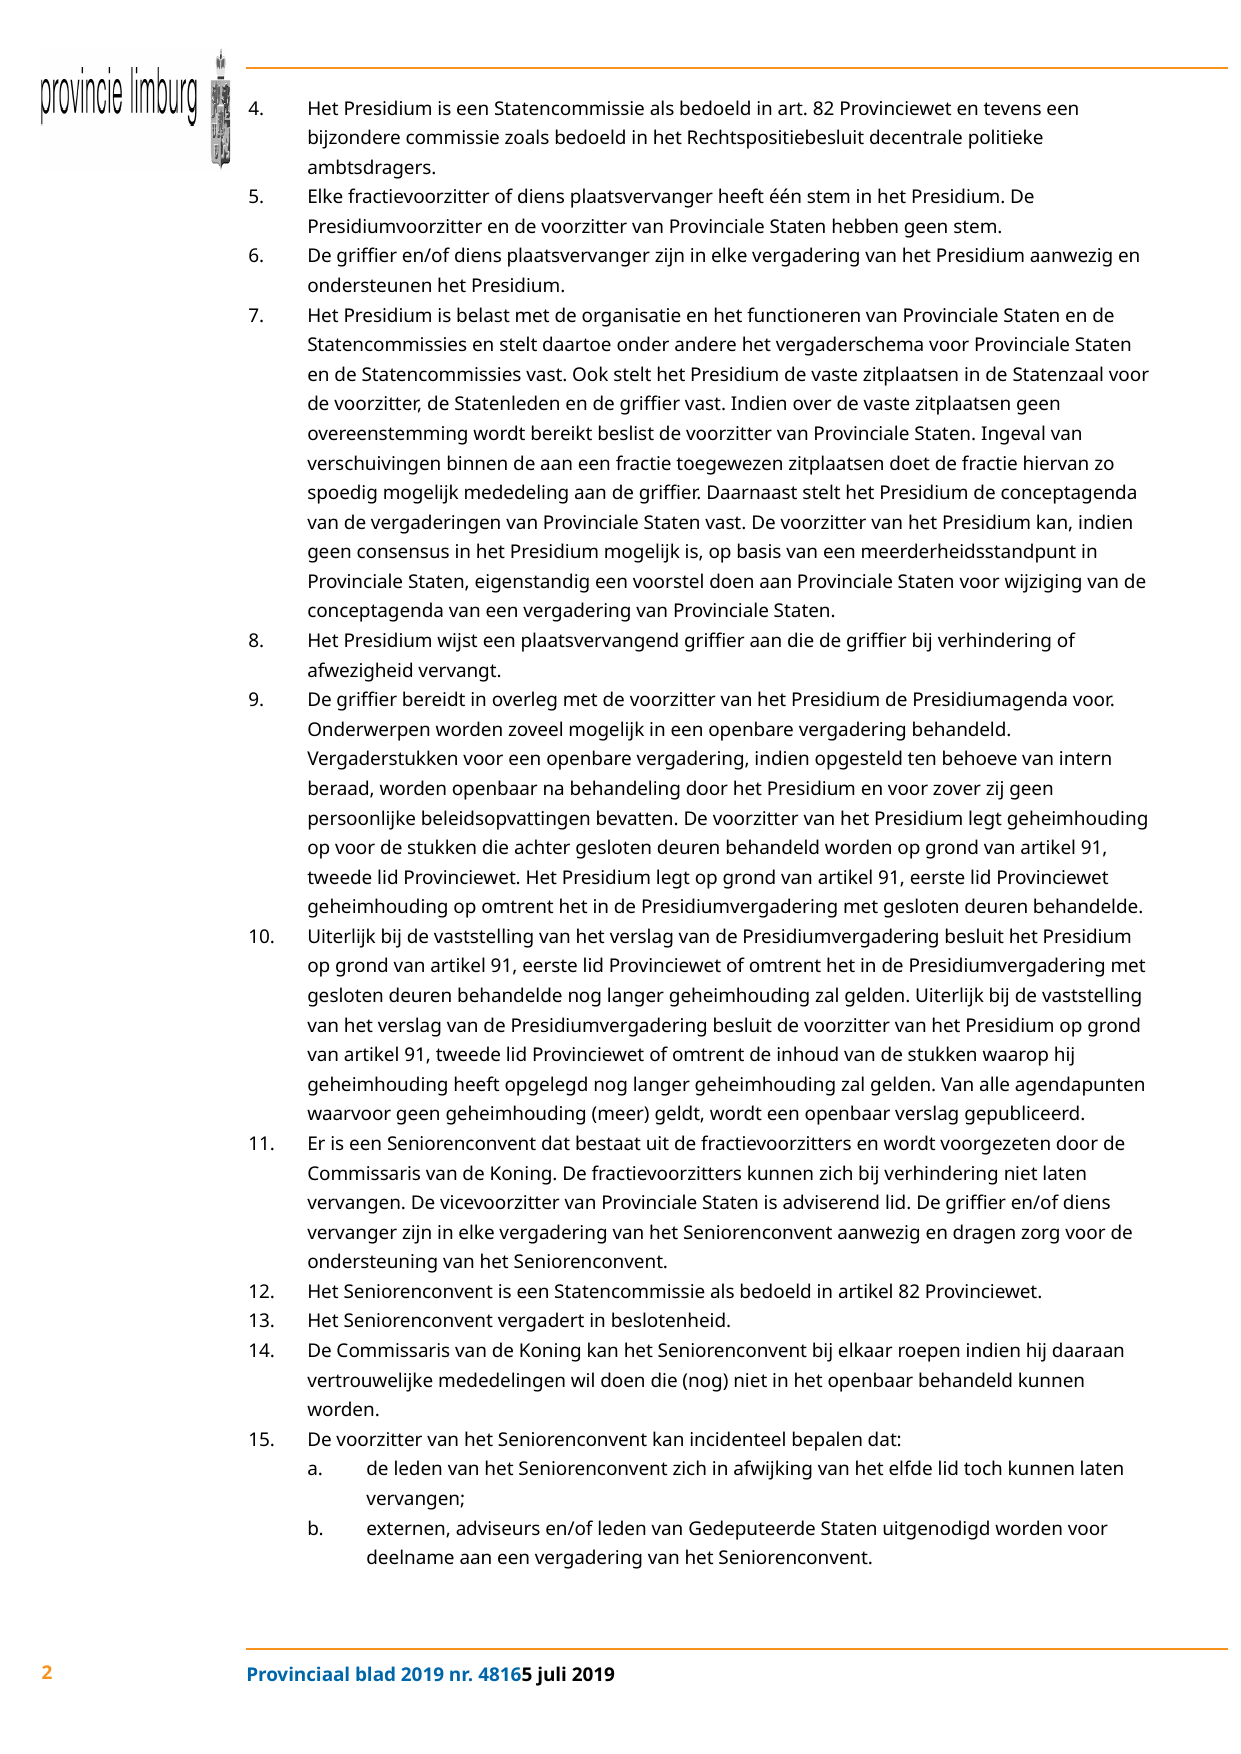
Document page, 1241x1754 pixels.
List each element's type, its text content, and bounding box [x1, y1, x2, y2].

picture [41, 47, 231, 172]
list Het Presidium wijst een plaatsvervangend griffier aan die de griffier bij verhindering of afwezigheid vervangt. [248, 627, 1152, 683]
list De griffier en/of diens plaatsvervanger zijn in elke vergadering van het Presidium aanwezig en ondersteunen het Presidium. [248, 243, 1152, 298]
list Het Presidium is een Statencommissie als bedoeld in art. 82 Provinciewet en tevens een bijzondere commissie zoals bedoeld in het Rechtspositiebesluit decentrale politieke ambtsdragers. [248, 95, 1152, 180]
list De voorzitter van het Seniorenconvent kan incidenteel bepalen dat: [248, 1426, 1152, 1452]
list Het Seniorenconvent vergadert in beslotenheid. [248, 1308, 1152, 1333]
list De Commissaris van de Koning kan het Seniorenconvent bij elkaar roepen indien hij daaraan vertrouwelijke mededelingen wil doen die (nog) niet in het openbaar behandeld kunnen worden. [248, 1337, 1152, 1422]
list Er is een Seniorenconvent dat bestaat uit de fractievoorzitters en wordt voorgezeten door de Commissaris van de Koning. De fractievoorzitters kunnen zich bij verhindering niet laten vervangen. De vicevoorzitter van Provinciale Staten is adviserend lid. De griffier en/of diens vervanger zijn in elke vergadering van het Seniorenconvent aanwezig en dragen zorg voor de ondersteuning van het Seniorenconvent. [248, 1130, 1152, 1274]
list De griffier bereidt in overleg met de voorzitter van het Presidium de Presidiumagenda voor. Onderwerpen worden zoveel mogelijk in een openbare vergadering behandeld. Vergaderstukken voor een openbare vergadering, indien opgesteld ten behoeve van intern beraad, worden openbaar na behandeling door het Presidium en voor zover zij geen persoonlijke beleidsopvattingen bevatten. De voorzitter van het Presidium legt geheimhouding op voor de stukken die achter gesloten deuren behandeld worden op grond van artikel 91, tweede lid Provinciewet. Het Presidium legt op grond van artikel 91, eerste lid Provinciewet geheimhouding op omtrent het in de Presidiumvergadering met gesloten deuren behandelde. [248, 686, 1152, 919]
list Het Presidium is belast met de organisatie en het functioneren van Provinciale Staten en de Statencommissies en stelt daartoe onder andere het vergaderschema voor Provinciale Staten en de Statencommissies vast. Ook stelt het Presidium de vaste zitplaatsen in de Statenzaal voor de voorzitter, de Statenleden en de griffier vast. Indien over de vaste zitplaatsen geen overeenstemming wordt bereikt beslist de voorzitter van Provinciale Staten. Ingeval van verschuivingen binnen de aan een fractie toegewezen zitplaatsen doet de fractie hiervan zo spoedig mogelijk mededeling aan de griffier. Daarnaast stelt het Presidium de conceptagenda van de vergaderingen van Provinciale Staten vast. De voorzitter van het Presidium kan, indien geen consensus in het Presidium mogelijk is, op basis van een meerderheidsstandpunt in Provinciale Staten, eigenstandig een voorstel doen aan Provinciale Staten voor wijziging van de conceptagenda van een vergadering van Provinciale Staten. [248, 302, 1152, 623]
list Het Seniorenconvent is een Statencommissie als bedoeld in artikel 82 Provinciewet. [248, 1278, 1152, 1304]
list Elke fractievoorzitter of diens plaatsvervanger heeft één stem in het Presidium. De Presidiumvoorzitter en de voorzitter van Provinciale Staten hebben geen stem. [248, 183, 1152, 239]
list de leden van het Seniorenconvent zich in afwijking van het elfde lid toch kunnen laten vervangen; [307, 1456, 1152, 1511]
list externen, adviseurs en/of leden van Gedeputeerde Staten uitgenodigd worden voor deelname aan een vergadering van het Seniorenconvent. [307, 1515, 1152, 1570]
list Uiterlijk bij de vaststelling van het verslag van de Presidiumvergadering besluit het Presidium op grond van artikel 91, eerste lid Provinciewet of omtrent het in de Presidiumvergadering met gesloten deuren behandelde nog langer geheimhouding zal gelden. Uiterlijk bij de vaststelling van het verslag van de Presidiumvergadering besluit de voorzitter van het Presidium op grond van artikel 91, tweede lid Provinciewet of omtrent de inhoud van de stukken waarop hij geheimhouding heeft opgelegd nog langer geheimhouding zal gelden. Van alle agendapunten waarvoor geen geheimhouding (meer) geldt, wordt een openbaar verslag gepubliceerd. [248, 923, 1152, 1126]
